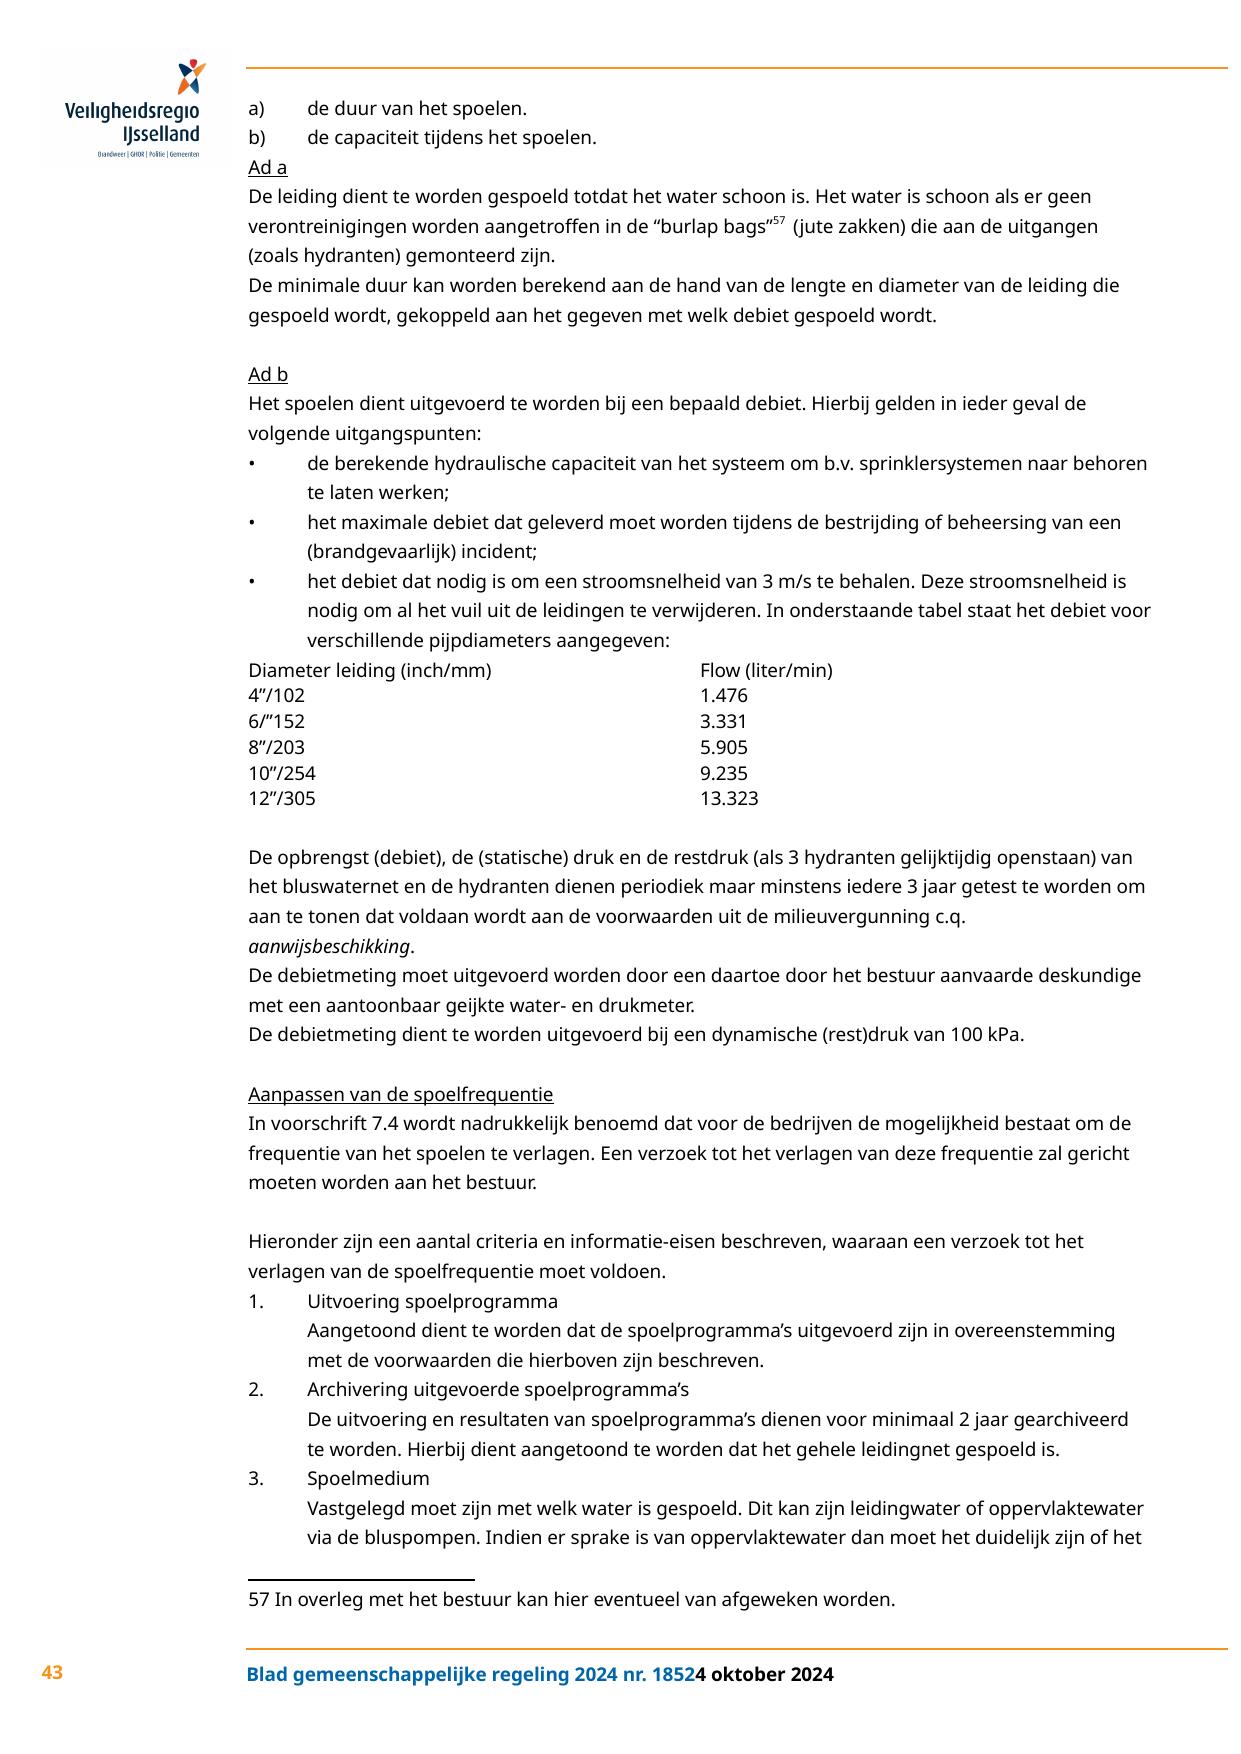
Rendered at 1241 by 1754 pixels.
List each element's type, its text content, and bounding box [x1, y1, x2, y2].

table_cell 12”/305 [248, 786, 700, 811]
table_cell 3.331 [700, 709, 1152, 734]
list de duur van het spoelen. [248, 95, 1152, 121]
table_cell 6/”152 [248, 709, 700, 734]
list Vastgelegd moet zijn met welk water is gespoeld. Dit kan zijn leidingwater of oppervlaktewater via de bluspompen. Indien er sprake is van oppervlaktewater dan moet het duidelijk zijn of het [248, 1495, 1152, 1550]
list Aangetoond dient te worden dat de spoelprogramma’s uitgevoerd zijn in overeenstemming met de voorwaarden die hierboven zijn beschreven. [248, 1317, 1152, 1373]
text Het spoelen dient uitgevoerd te worden bij een bepaald debiet. Hierbij gelden in ieder geval de volgende uitgangspunten: [248, 391, 1152, 446]
text De minimale duur kan worden berekend aan de hand van de lengte en diameter van de leiding die gespoeld wordt, gekoppeld aan het gegeven met welk debiet gespoeld wordt. [248, 272, 1152, 328]
text In voorschrift 7.4 wordt nadrukkelijk benoemd dat voor de bedrijven de mogelijkheid bestaat om de frequentie van het spoelen te verlagen. Een verzoek tot het verlagen van deze frequentie zal gericht moeten worden aan het bestuur. [248, 1110, 1152, 1195]
list de capaciteit tijdens het spoelen. [248, 124, 1152, 150]
text De debietmeting moet uitgevoerd worden door een daartoe door het bestuur aanvaarde deskundige met een aantoonbaar geijkte water- en drukmeter. [248, 962, 1152, 1018]
list de berekende hydraulische capaciteit van het systeem om b.v. sprinklersystemen naar behoren te laten werken; [248, 450, 1152, 505]
text Aanpassen van de spoelfrequentie [248, 1081, 1152, 1107]
text Hieronder zijn een aantal criteria en informatie-eisen beschreven, waaraan een verzoek tot het verlagen van de spoelfrequentie moet voldoen. [248, 1229, 1152, 1284]
table_cell 8”/203 [248, 734, 700, 760]
text aanwijsbeschikking. [248, 933, 1152, 959]
table_cell 1.476 [700, 683, 1152, 708]
text In overleg met het bestuur kan hier eventueel van afgeweken worden. [248, 1586, 1152, 1612]
list het debiet dat nodig is om een stroomsnelheid van 3 m/s te behalen. Deze stroomsnelheid is nodig om al het vuil uit de leidingen te verwijderen. In onderstaande tabel staat het debiet voor verschillende pijpdiameters aangegeven: [248, 568, 1152, 653]
table_cell 9.235 [700, 760, 1152, 786]
list het maximale debiet dat geleverd moet worden tijdens de bestrijding of beheersing van een (brandgevaarlijk) incident; [248, 509, 1152, 564]
text De opbrengst (debiet), de (statische) druk en de restdruk (als 3 hydranten gelijktijdig openstaan) van het bluswaternet en de hydranten dienen periodiek maar minstens iedere 3 jaar getest te worden om aan te tonen dat voldaan wordt aan de voorwaarden uit de milieuvergunning c.q. [248, 844, 1152, 929]
text De debietmeting dient te worden uitgevoerd bij een dynamische (rest)druk van 100 kPa. [248, 1022, 1152, 1047]
table_cell 10”/254 [248, 760, 700, 786]
table_cell 13.323 [700, 786, 1152, 811]
picture [41, 47, 231, 172]
table_header Flow (liter/min) [700, 657, 1152, 683]
text De leiding dient te worden gespoeld totdat het water schoon is. Het water is schoon als er geen verontreinigingen worden aangetroffen in de “burlap bags” (jute zakken) die aan de uitgangen (zoals hydranten) gemonteerd zijn. [248, 183, 1152, 268]
list Uitvoering spoelprogramma [248, 1288, 1152, 1314]
table_cell 5.905 [700, 734, 1152, 760]
table_cell 4”/102 [248, 683, 700, 708]
list De uitvoering en resultaten van spoelprogramma’s dienen voor minimaal 2 jaar gearchiveerd te worden. Hierbij dient aangetoond te worden dat het gehele leidingnet gespoeld is. [248, 1406, 1152, 1462]
list Archivering uitgevoerde spoelprogramma’s [248, 1377, 1152, 1402]
table_header Diameter leiding (inch/mm) [248, 657, 700, 683]
text Ad a [248, 154, 1152, 180]
list Spoelmedium [248, 1465, 1152, 1491]
text Ad b [248, 361, 1152, 387]
